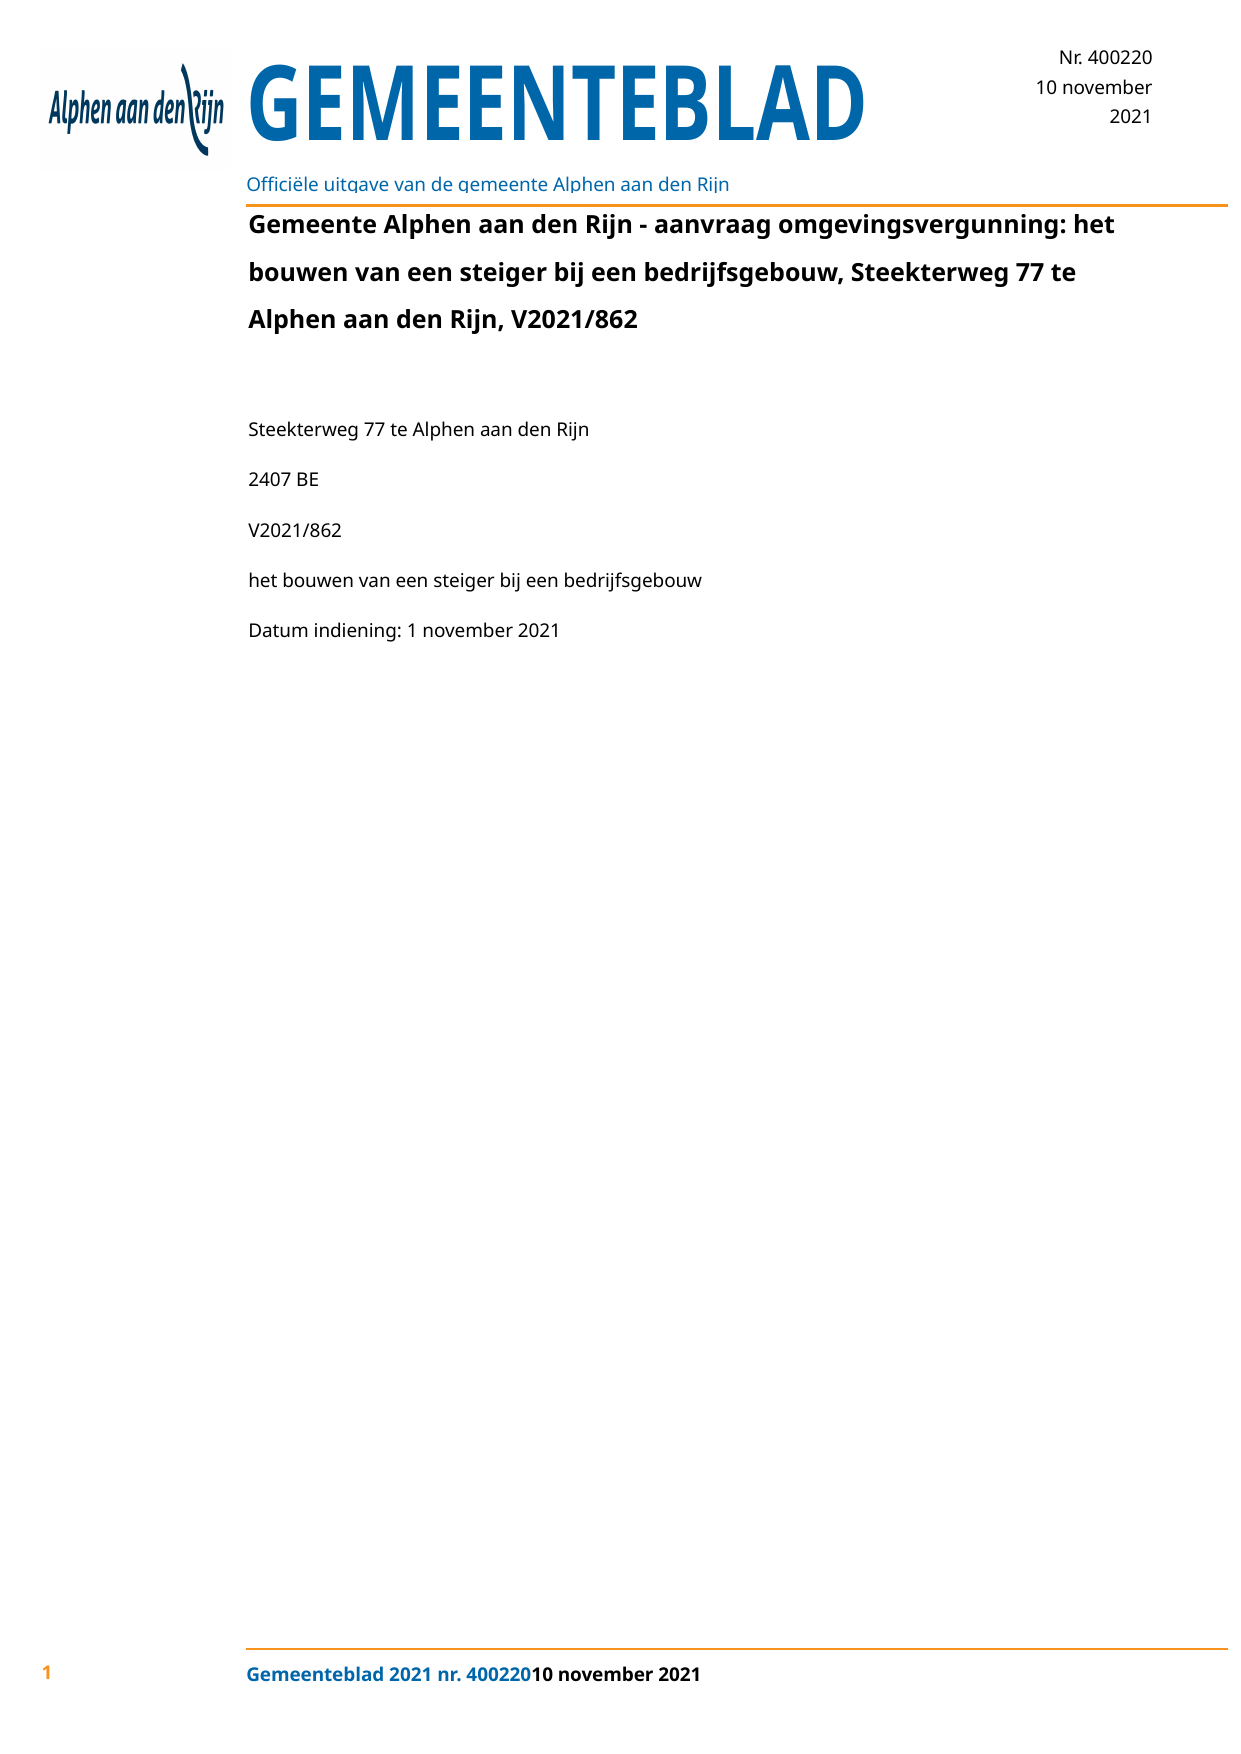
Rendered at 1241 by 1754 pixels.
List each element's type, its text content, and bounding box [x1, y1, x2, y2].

text het bouwen van een steiger bij een bedrijfsgebouw [248, 567, 1152, 593]
text Datum indiening: 1 november 2021 [248, 618, 1152, 643]
text Steekterweg 77 te Alphen aan den Rijn [248, 416, 1152, 442]
picture [41, 47, 231, 172]
text V2021/862 [248, 517, 1152, 542]
text Gemeente Alphen aan den Rijn - aanvraag omgevingsvergunning: het bouwen van een steiger bij een bedrijfsgebouw, Steekterweg 77 te Alphen aan den Rijn, V2021/862 [248, 207, 1152, 336]
text 2407 BE [248, 466, 1152, 492]
